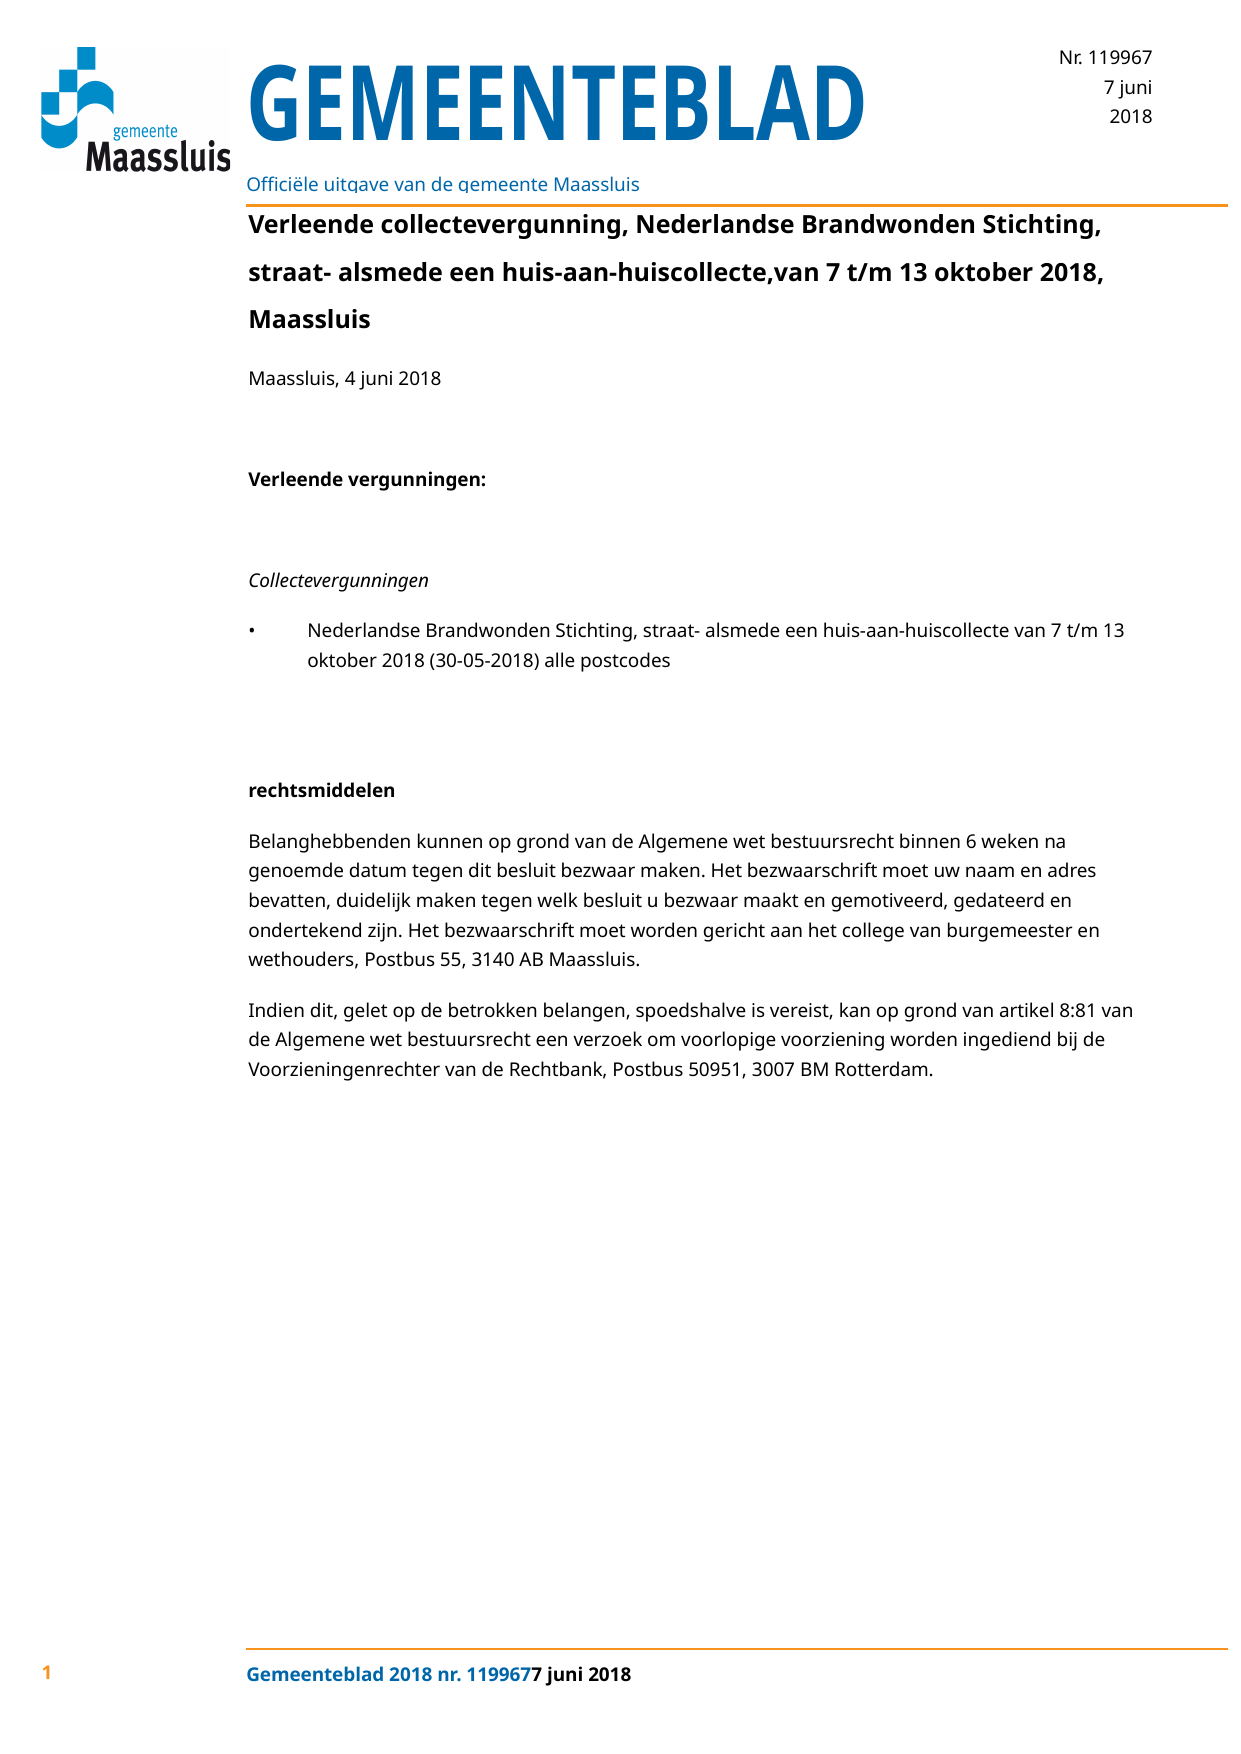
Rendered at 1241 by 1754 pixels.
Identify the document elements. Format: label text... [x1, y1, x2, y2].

picture [41, 47, 77, 92]
text Verleende vergunningen: [248, 466, 1152, 492]
picture [41, 47, 231, 172]
text Indien dit, gelet op de betrokken belangen, spoedshalve is vereist, kan op grond van artikel 8:81 van de Algemene wet bestuursrecht een verzoek om voorlopige voorziening worden ingediend bij de Voorzieningenrechter van de Rechtbank, Postbus 50951, 3007 BM Rotterdam. [248, 997, 1152, 1082]
text Verleende collectevergunning, Nederlandse Brandwonden Stichting, straat- alsmede een huis-aan-huiscollecte,van 7 t/m 13 oktober 2018, Maassluis [248, 207, 1152, 336]
text Maassluis, 4 juni 2018 [248, 366, 1152, 391]
list Nederlandse Brandwonden Stichting, straat- alsmede een huis-aan-huiscollecte van 7 t/m 13 oktober 2018 (30-05-2018) alle postcodes [248, 618, 1152, 673]
text rechtsmiddelen [248, 778, 1152, 803]
text Belanghebbenden kunnen op grond van de Algemene wet bestuursrecht binnen 6 weken na genoemde datum tegen dit besluit bezwaar maken. Het bezwaarschrift moet uw naam en adres bevatten, duidelijk maken tegen welk besluit u bezwaar maakt en gemotiveerd, gedateerd en ondertekend zijn. Het bezwaarschrift moet worden gericht aan het college van burgemeester en wethouders, Postbus 55, 3140 AB Maassluis. [248, 828, 1152, 972]
text Collectevergunningen [248, 567, 1152, 593]
